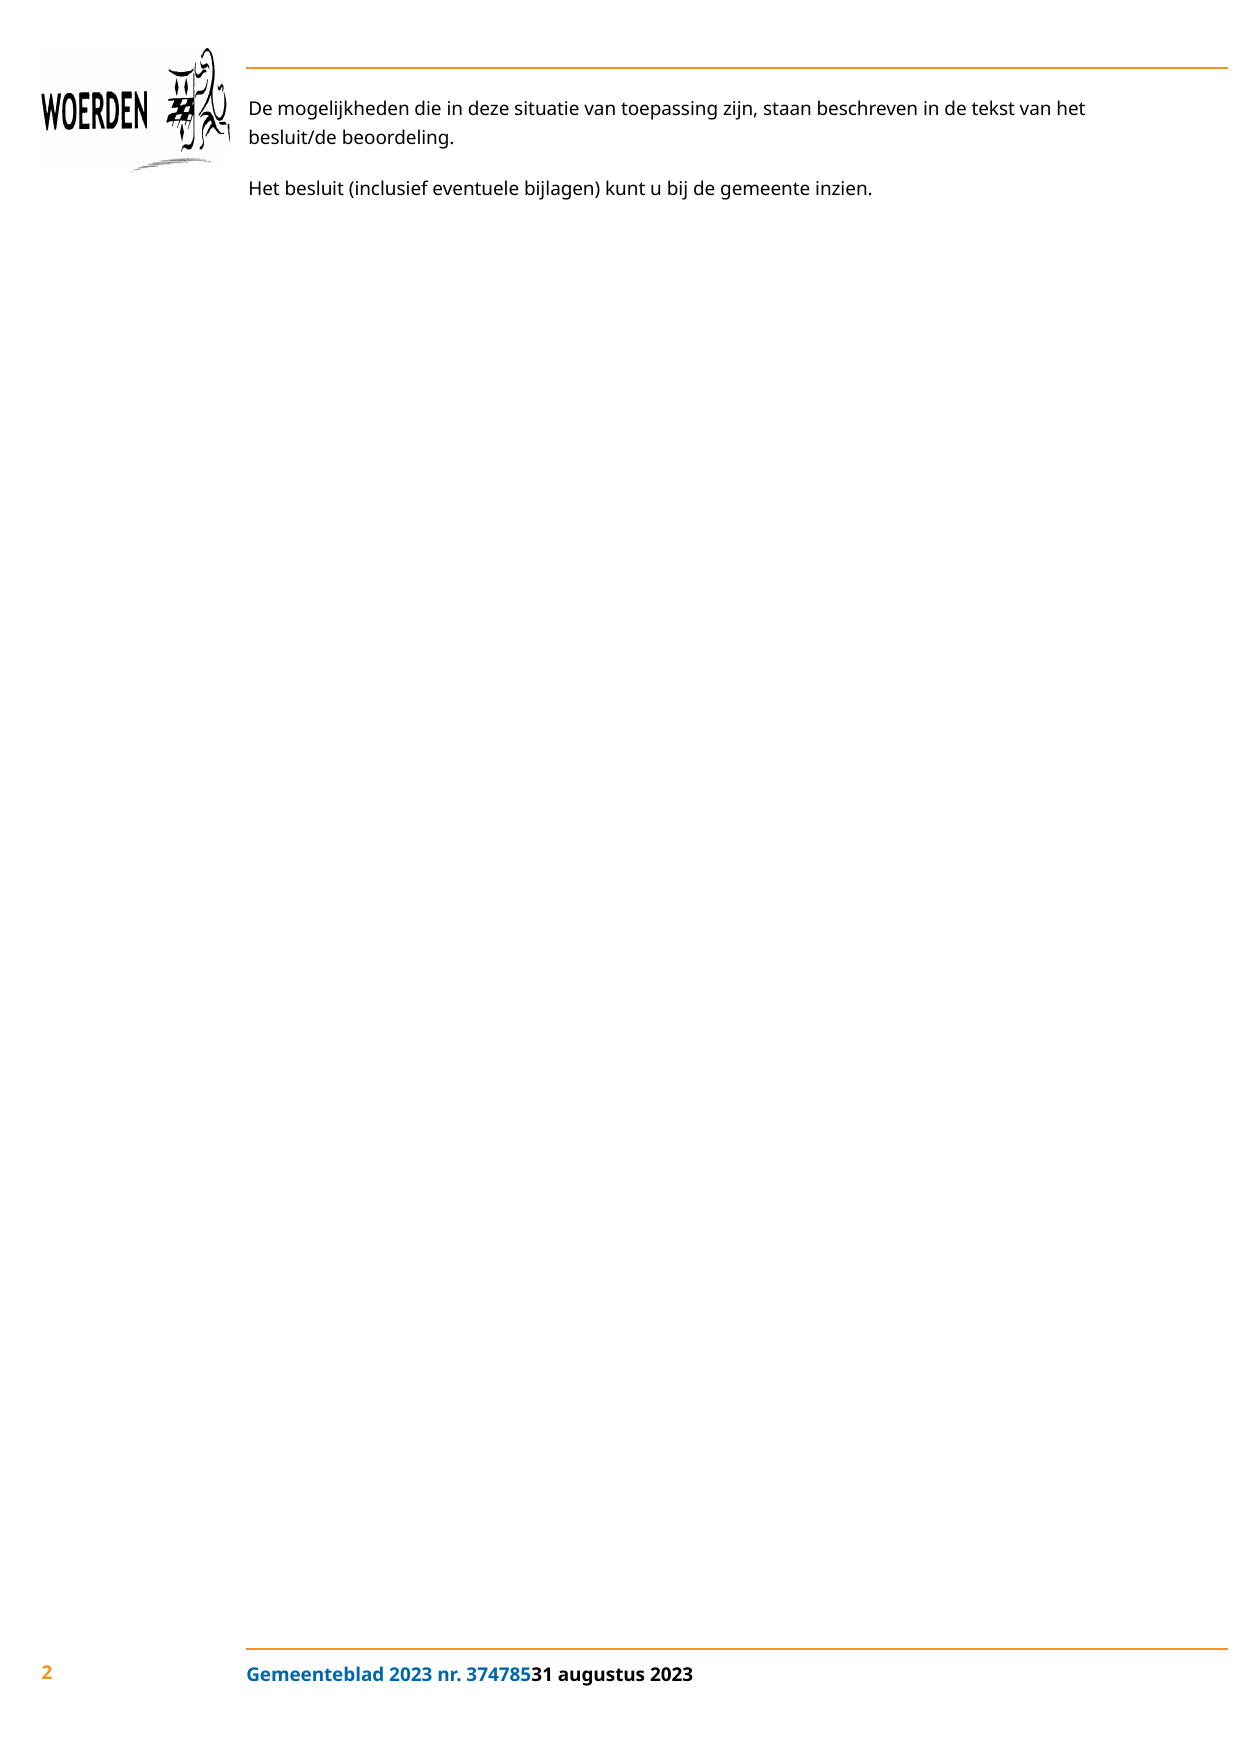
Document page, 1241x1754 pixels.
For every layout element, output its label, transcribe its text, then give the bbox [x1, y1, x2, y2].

picture [41, 47, 231, 172]
text Het besluit (inclusief eventuele bijlagen) kunt u bij de gemeente inzien. [248, 175, 1152, 201]
text De mogelijkheden die in deze situatie van toepassing zijn, staan beschreven in de tekst van het besluit/de beoordeling. [248, 95, 1152, 150]
